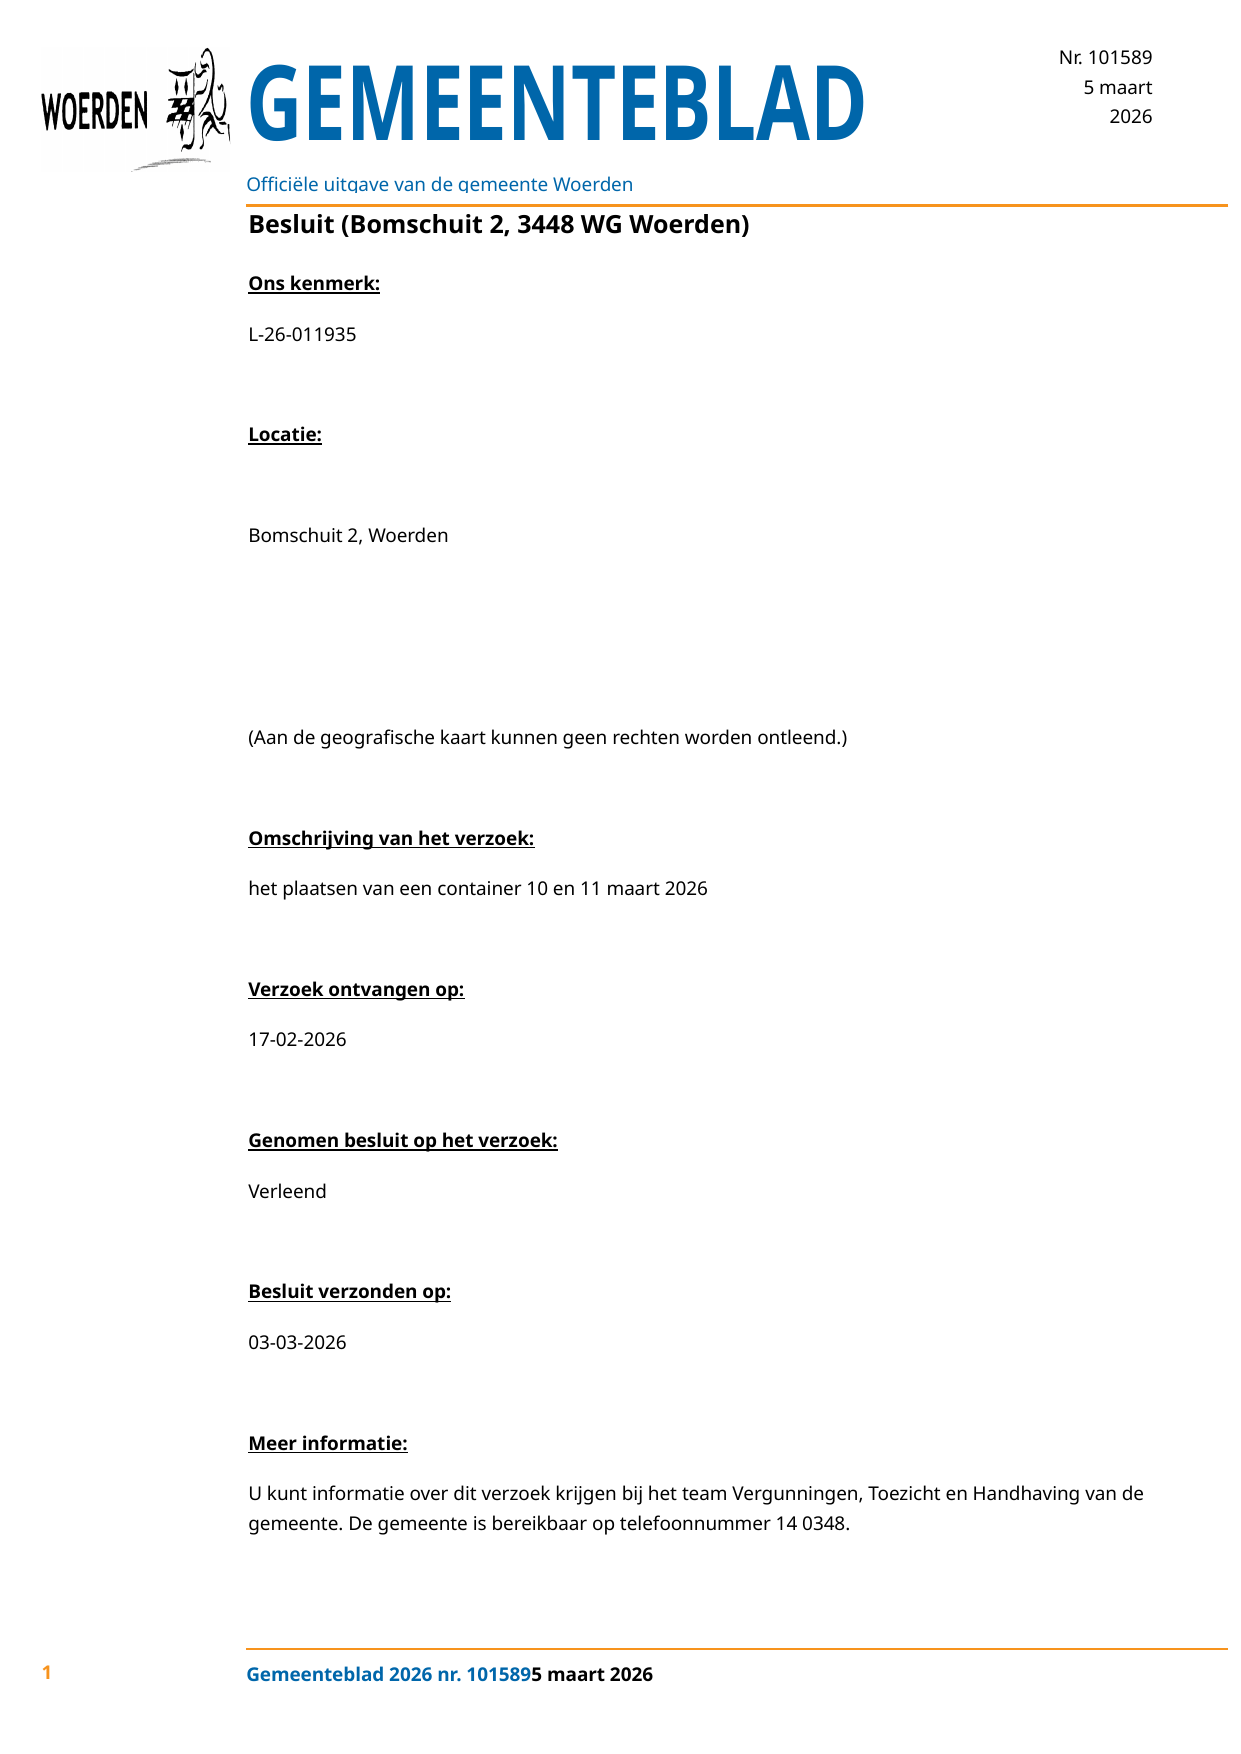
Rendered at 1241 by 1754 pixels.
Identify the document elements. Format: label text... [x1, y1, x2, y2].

text Besluit verzonden op: [248, 1279, 1152, 1304]
text 03-03-2026 [248, 1329, 1152, 1355]
text Locatie: [248, 422, 1152, 447]
text 17-02-2026 [248, 1027, 1152, 1052]
text Meer informatie: [248, 1430, 1152, 1456]
text L-26-011935 [248, 321, 1152, 346]
picture [41, 47, 231, 172]
text Verleend [248, 1178, 1152, 1203]
text Ons kenmerk: [248, 270, 1152, 296]
text Bomschuit 2, Woerden [248, 522, 1152, 548]
text (Aan de geografische kaart kunnen geen rechten worden ontleend.) [248, 724, 1152, 750]
text Omschrijving van het verzoek: [248, 825, 1152, 851]
text Genomen besluit op het verzoek: [248, 1127, 1152, 1153]
text het plaatsen van een container 10 en 11 maart 2026 [248, 875, 1152, 901]
text U kunt informatie over dit verzoek krijgen bij het team Vergunningen, Toezicht en Handhaving van de gemeente. De gemeente is bereikbaar op telefoonnummer 14 0348. [248, 1480, 1152, 1536]
text Besluit (Bomschuit 2, 3448 WG Woerden) [248, 207, 1152, 241]
text Verzoek ontvangen op: [248, 976, 1152, 1002]
